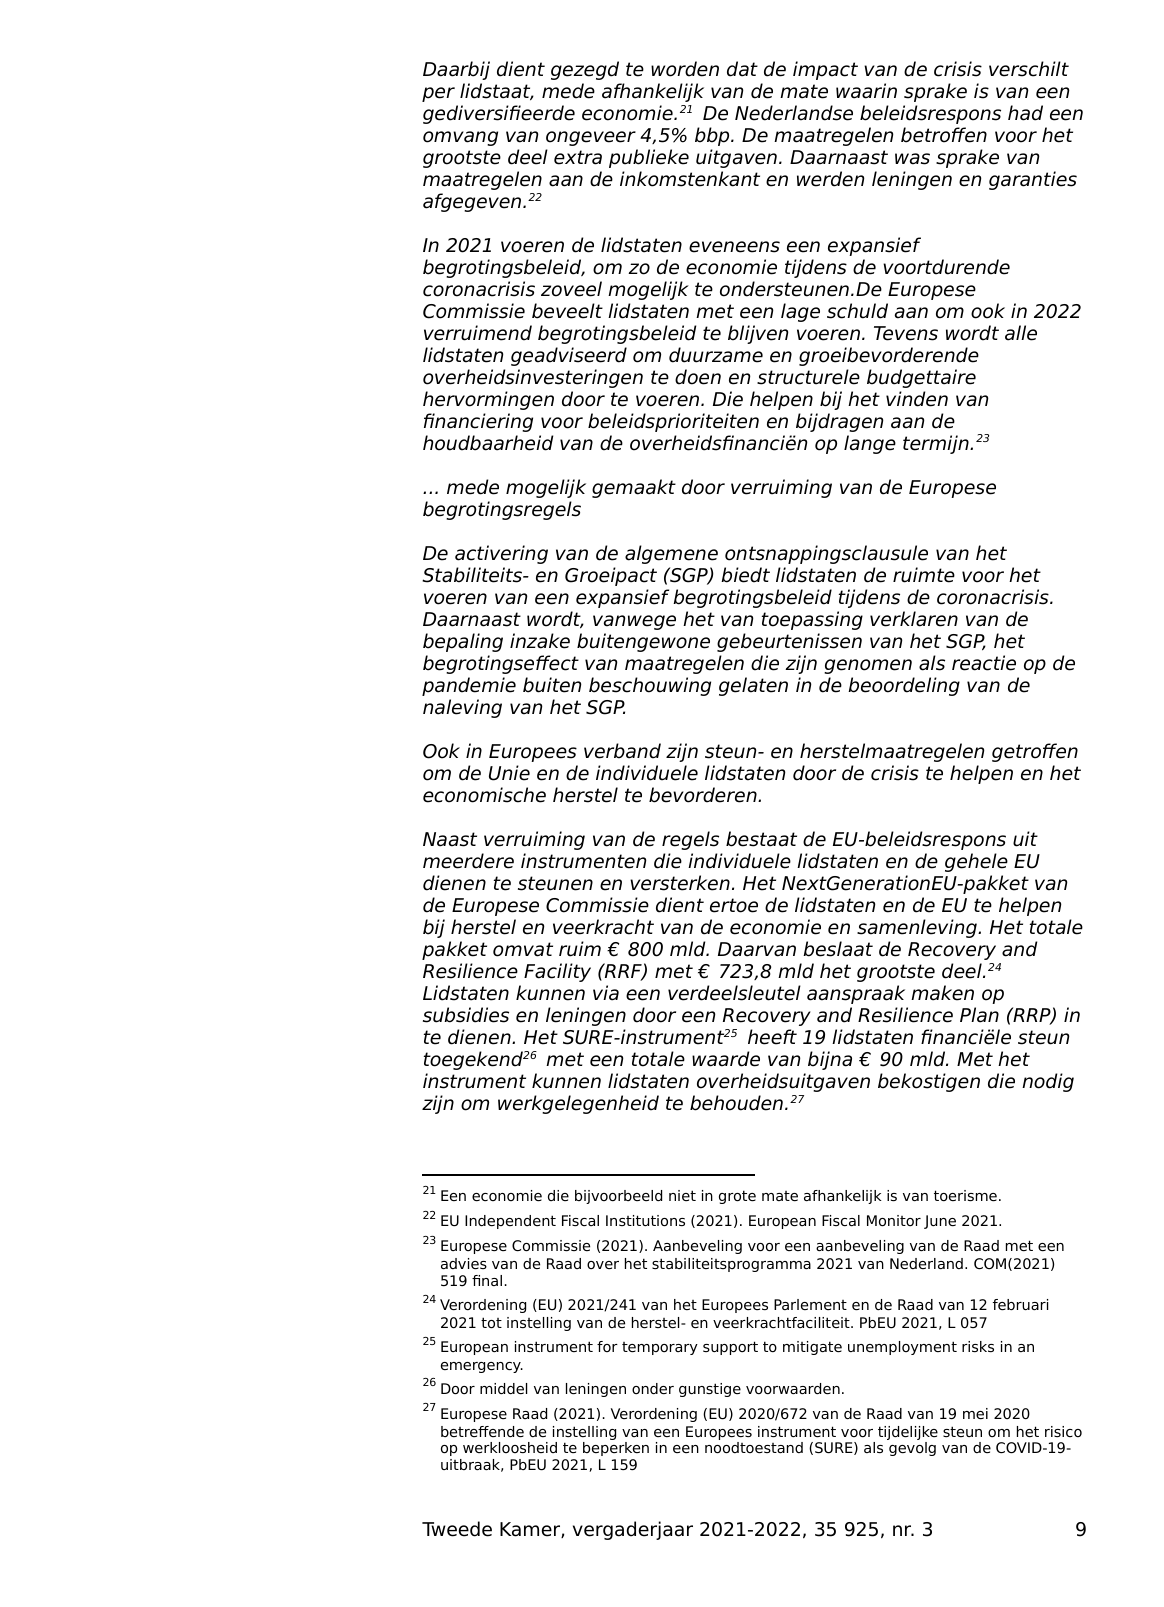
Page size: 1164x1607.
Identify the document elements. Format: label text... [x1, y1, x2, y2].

text European instrument for temporary support to mitigate unemployment risks in an emergency. [422, 1335, 1087, 1374]
text EU Independent Fiscal Institutions (2021). European Fiscal Monitor June 2021. [422, 1209, 1087, 1231]
text Lidstaten kunnen via een verdeelsleutel aanspraak maken op subsidies en leningen door een Recovery and Resilience Plan (RRP) in te dienen. Het SURE-instrument heeft 19 lidstaten financiële steun toegekend met een totale waarde van bijna € 90 mld. Met het instrument kunnen lidstaten overheidsuitgaven bekostigen die nodig zijn om werkgelegenheid te behouden. [422, 983, 1087, 1115]
text Europese Raad (2021). Verordening (EU) 2020/672 van de Raad van 19 mei 2020 betreffende de instelling van een Europees instrument voor tijdelijke steun om het risico op werkloosheid te beperken in een noodtoestand (SURE) als gevolg van de COVID-19-uitbraak, PbEU 2021, L 159 [422, 1402, 1087, 1474]
text Door middel van leningen onder gunstige voorwaarden. [422, 1377, 1087, 1399]
text Naast verruiming van de regels bestaat de EU-beleidsrespons uit meerdere instrumenten die individuele lidstaten en de gehele EU dienen te steunen en versterken. Het NextGenerationEU-pakket van de Europese Commissie dient ertoe de lidstaten en de EU te helpen bij herstel en veerkracht van de economie en samenleving. Het totale pakket omvat ruim € 800 mld. Daarvan beslaat de Recovery and Resilience Facility (RRF) met € 723,8 mld het grootste deel. [422, 829, 1087, 983]
text Europese Commissie (2021). Aanbeveling voor een aanbeveling van de Raad met een advies van de Raad over het stabiliteitsprogramma 2021 van Nederland. COM(2021) 519 final. [422, 1234, 1087, 1290]
text Daarbij dient gezegd te worden dat de impact van de crisis verschilt per lidstaat, mede afhankelijk van de mate waarin sprake is van een gediversifieerde economie. De Nederlandse beleidsrespons had een omvang van ongeveer 4,5% bbp. De maatregelen betroffen voor het grootste deel extra publieke uitgaven. Daarnaast was sprake van maatregelen aan de inkomstenkant en werden leningen en garanties afgegeven. [422, 59, 1087, 213]
text Verordening (EU) 2021/241 van het Europees Parlement en de Raad van 12 februari 2021 tot instelling van de herstel- en veerkrachtfaciliteit. PbEU 2021, L 057 [422, 1293, 1087, 1332]
text De activering van de algemene ontsnappingsclausule van het Stabiliteits- en Groeipact (SGP) biedt lidstaten de ruimte voor het voeren van een expansief begrotingsbeleid tijdens de coronacrisis. Daarnaast wordt, vanwege het van toepassing verklaren van de bepaling inzake buitengewone gebeurtenissen van het SGP, het begrotingseffect van maatregelen die zijn genomen als reactie op de pandemie buiten beschouwing gelaten in de beoordeling van de naleving van het SGP. [422, 543, 1087, 719]
text Een economie die bijvoorbeeld niet in grote mate afhankelijk is van toerisme. [422, 1184, 1087, 1206]
text In 2021 voeren de lidstaten eveneens een expansief begrotingsbeleid, om zo de economie tijdens de voortdurende coronacrisis zoveel mogelijk te ondersteunen.De Europese Commissie beveelt lidstaten met een lage schuld aan om ook in 2022 verruimend begrotingsbeleid te blijven voeren. Tevens wordt alle lidstaten geadviseerd om duurzame en groeibevorderende overheidsinvesteringen te doen en structurele budgettaire hervormingen door te voeren. Die helpen bij het vinden van financiering voor beleidsprioriteiten en bijdragen aan de houdbaarheid van de overheidsfinanciën op lange termijn. [422, 235, 1087, 455]
text ... mede mogelijk gemaakt door verruiming van de Europese begrotingsregels [422, 477, 1087, 521]
text Ook in Europees verband zijn steun- en herstelmaatregelen getroffen om de Unie en de individuele lidstaten door de crisis te helpen en het economische herstel te bevorderen. [422, 741, 1087, 807]
